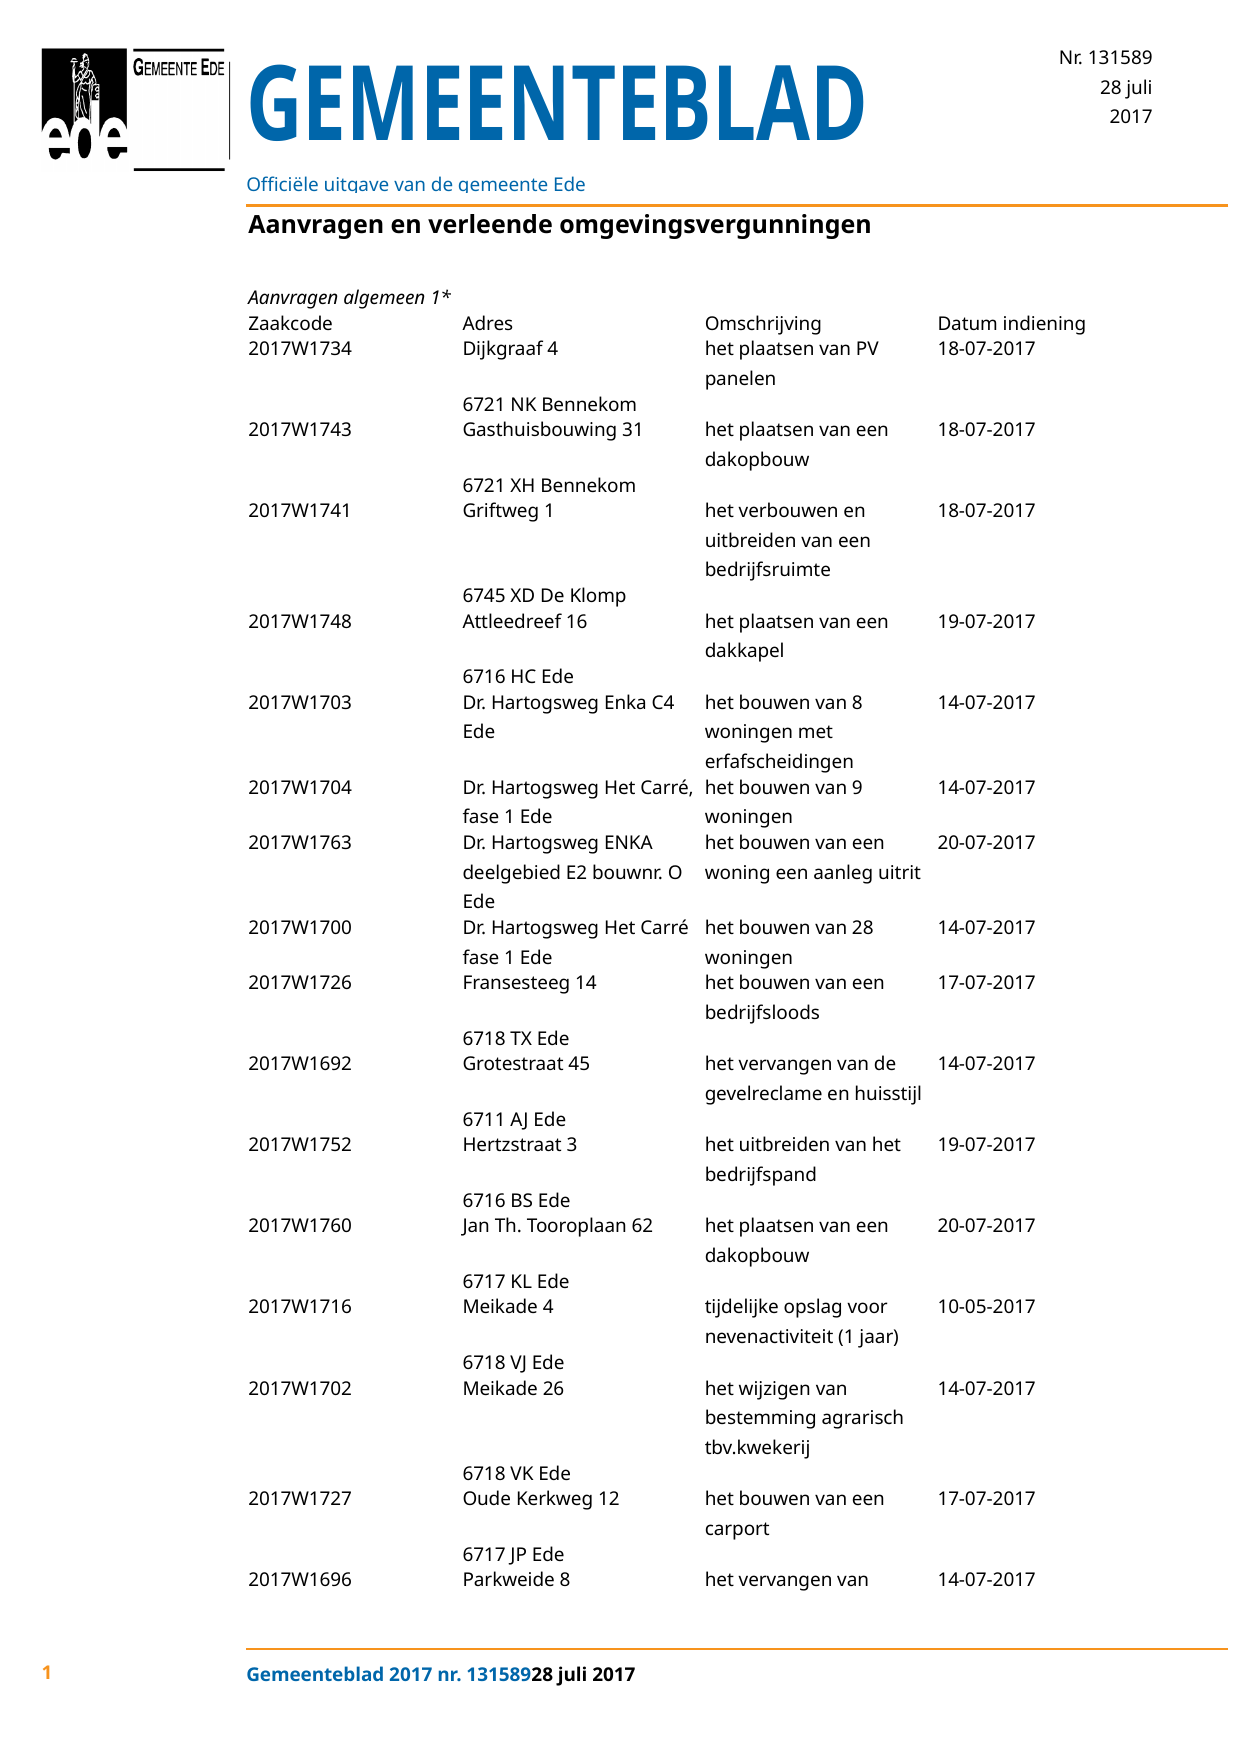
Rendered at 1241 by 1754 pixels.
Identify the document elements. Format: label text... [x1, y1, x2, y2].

table_cell [937, 472, 1152, 497]
table_cell 2017W1741 [248, 498, 462, 582]
text Aanvragen en verleende omgevingsvergunningen [248, 207, 1152, 241]
table_cell [705, 391, 937, 416]
table_cell het vervangen van de gevelreclame en huisstijl [705, 1051, 937, 1106]
table_cell 6718 VJ Ede [462, 1349, 704, 1375]
table_cell 6745 XD De Klomp [462, 583, 704, 608]
table_cell Dr. Hartogsweg Het Carré, fase 1 Ede [462, 774, 704, 829]
table_cell het bouwen van 9 woningen [705, 774, 937, 829]
table_cell Attleedreef 16 [462, 608, 704, 663]
table_cell Gasthuisbouwing 31 [462, 416, 704, 472]
table_cell 6718 VK Ede [462, 1460, 704, 1485]
table_cell 17-07-2017 [937, 970, 1152, 1025]
table_cell [937, 583, 1152, 608]
table_cell 17-07-2017 [937, 1485, 1152, 1541]
table_cell [705, 1025, 937, 1051]
table_cell 14-07-2017 [937, 1051, 1152, 1106]
picture [41, 47, 231, 172]
table_cell 14-07-2017 [937, 689, 1152, 774]
table_cell tijdelijke opslag voor nevenactiviteit (1 jaar) [705, 1294, 937, 1349]
table_cell 2017W1734 [248, 335, 462, 391]
table_cell 10-05-2017 [937, 1294, 1152, 1349]
table_cell [937, 1106, 1152, 1132]
table_cell 18-07-2017 [937, 416, 1152, 472]
table_cell [248, 583, 462, 608]
table_cell 14-07-2017 [937, 1566, 1152, 1592]
table_cell [248, 1349, 462, 1375]
table_cell 6716 BS Ede [462, 1187, 704, 1213]
table_header Omschrijving [705, 310, 937, 335]
table_cell 2017W1703 [248, 689, 462, 774]
table_cell [937, 1268, 1152, 1294]
table_cell 19-07-2017 [937, 608, 1152, 663]
table_cell 2017W1727 [248, 1485, 462, 1541]
table_cell 2017W1716 [248, 1294, 462, 1349]
table_cell [937, 1187, 1152, 1213]
table_cell het wijzigen van bestemming agrarisch tbv.kwekerij [705, 1375, 937, 1460]
table_cell 6711 AJ Ede [462, 1106, 704, 1132]
table_cell het bouwen van 28 woningen [705, 914, 937, 969]
table_cell Hertzstraat 3 [462, 1132, 704, 1187]
table_cell [248, 664, 462, 689]
table_cell [248, 472, 462, 497]
table_cell [248, 1460, 462, 1485]
table_cell 6717 JP Ede [462, 1541, 704, 1566]
table_cell het verbouwen en uitbreiden van een bedrijfsruimte [705, 498, 937, 582]
table_cell het bouwen van een carport [705, 1485, 937, 1541]
table_cell 20-07-2017 [937, 829, 1152, 914]
table_cell het uitbreiden van het bedrijfspand [705, 1132, 937, 1187]
table_cell Jan Th. Tooroplaan 62 [462, 1213, 704, 1268]
table_cell 2017W1696 [248, 1566, 462, 1592]
table_cell 2017W1743 [248, 416, 462, 472]
table_cell 2017W1700 [248, 914, 462, 969]
table_header Datum indiening [937, 310, 1152, 335]
table_cell [248, 1025, 462, 1051]
table_header Adres [462, 310, 704, 335]
table_header Zaakcode [248, 310, 462, 335]
table_cell [248, 1268, 462, 1294]
table_cell [705, 1541, 937, 1566]
table_cell Dr. Hartogsweg Enka C4 Ede [462, 689, 704, 774]
table_cell Grotestraat 45 [462, 1051, 704, 1106]
table_cell 2017W1760 [248, 1213, 462, 1268]
table_cell [248, 1541, 462, 1566]
table_cell 6721 NK Bennekom [462, 391, 704, 416]
table_cell 14-07-2017 [937, 914, 1152, 969]
table_cell Dr. Hartogsweg ENKA deelgebied E2 bouwnr. O Ede [462, 829, 704, 914]
table_cell Parkweide 8 [462, 1566, 704, 1592]
table_cell [937, 1460, 1152, 1485]
table_cell het vervangen van [705, 1566, 937, 1592]
table_cell 2017W1763 [248, 829, 462, 914]
table_cell 6721 XH Bennekom [462, 472, 704, 497]
table_cell 18-07-2017 [937, 498, 1152, 582]
table_cell 20-07-2017 [937, 1213, 1152, 1268]
table_cell het bouwen van een woning een aanleg uitrit [705, 829, 937, 914]
table_cell 14-07-2017 [937, 774, 1152, 829]
table_cell [248, 391, 462, 416]
table_cell Dr. Hartogsweg Het Carré fase 1 Ede [462, 914, 704, 969]
table_cell 6717 KL Ede [462, 1268, 704, 1294]
table_cell 2017W1748 [248, 608, 462, 663]
table_cell [937, 391, 1152, 416]
table_cell [705, 1349, 937, 1375]
table_cell [937, 1349, 1152, 1375]
table_cell [705, 1460, 937, 1485]
table_cell Dijkgraaf 4 [462, 335, 704, 391]
table_cell [705, 1187, 937, 1213]
table_cell [937, 1025, 1152, 1051]
table_cell 2017W1752 [248, 1132, 462, 1187]
table_cell het plaatsen van PV panelen [705, 335, 937, 391]
table_cell 2017W1726 [248, 970, 462, 1025]
table_cell het bouwen van een bedrijfsloods [705, 970, 937, 1025]
table_cell 6716 HC Ede [462, 664, 704, 689]
table_cell [705, 583, 937, 608]
table_cell 19-07-2017 [937, 1132, 1152, 1187]
table_cell [937, 1541, 1152, 1566]
table_cell het plaatsen van een dakopbouw [705, 1213, 937, 1268]
table_cell het bouwen van 8 woningen met erfafscheidingen [705, 689, 937, 774]
table_cell 2017W1702 [248, 1375, 462, 1460]
table_cell [248, 1187, 462, 1213]
table_cell 6718 TX Ede [462, 1025, 704, 1051]
text Aanvragen algemeen 1* [248, 284, 1152, 309]
table_cell [248, 1106, 462, 1132]
table_cell 14-07-2017 [937, 1375, 1152, 1460]
table_cell 2017W1704 [248, 774, 462, 829]
table_cell Meikade 4 [462, 1294, 704, 1349]
table_cell 2017W1692 [248, 1051, 462, 1106]
table_cell [705, 472, 937, 497]
table_cell Oude Kerkweg 12 [462, 1485, 704, 1541]
table_cell het plaatsen van een dakkapel [705, 608, 937, 663]
table_cell Fransesteeg 14 [462, 970, 704, 1025]
table_cell Griftweg 1 [462, 498, 704, 582]
table_cell [705, 664, 937, 689]
table_cell Meikade 26 [462, 1375, 704, 1460]
table_cell [705, 1268, 937, 1294]
table_cell het plaatsen van een dakopbouw [705, 416, 937, 472]
table_cell 18-07-2017 [937, 335, 1152, 391]
table_cell [937, 664, 1152, 689]
table_cell [705, 1106, 937, 1132]
